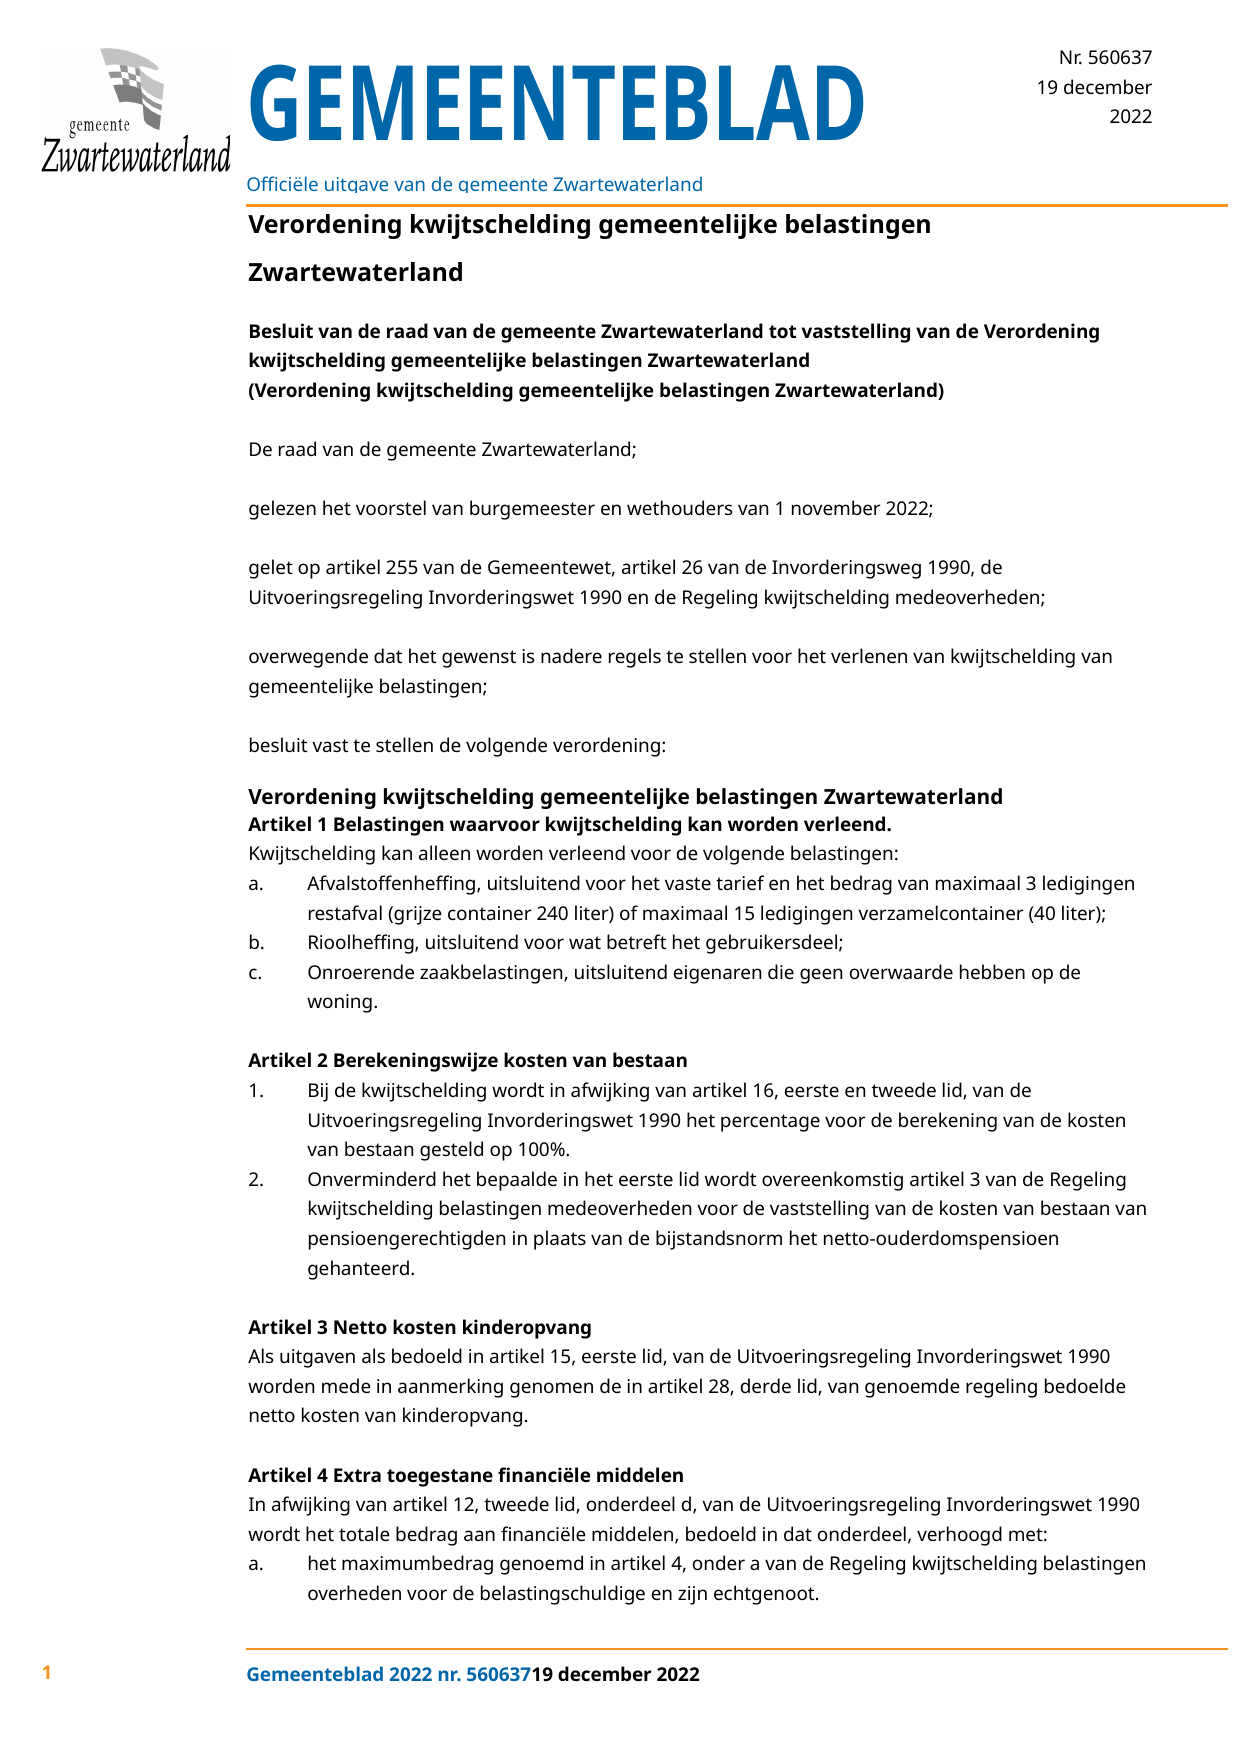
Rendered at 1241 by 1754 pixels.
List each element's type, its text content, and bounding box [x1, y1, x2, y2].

text Besluit van de raad van de gemeente Zwartewaterland tot vaststelling van de Verordening kwijtschelding gemeentelijke belastingen Zwartewaterland [248, 318, 1152, 373]
text (Verordening kwijtschelding gemeentelijke belastingen Zwartewaterland) [248, 377, 1152, 403]
text Verordening kwijtschelding gemeentelijke belastingen Zwartewaterland [248, 782, 1152, 811]
text Artikel 2 Berekeningswijze kosten van bestaan [248, 1048, 1152, 1073]
list Afvalstoffenheffing, uitsluitend voor het vaste tarief en het bedrag van maximaal 3 ledigingen restafval (grijze container 240 liter) of maximaal 15 ledigingen verzamelcontainer (40 liter); [248, 870, 1152, 925]
text Artikel 4 Extra toegestane financiële middelen [248, 1462, 1152, 1487]
picture [41, 47, 231, 172]
list Onroerende zaakbelastingen, uitsluitend eigenaren die geen overwaarde hebben op de woning. [248, 959, 1152, 1014]
text Verordening kwijtschelding gemeentelijke belastingen Zwartewaterland [248, 207, 1152, 288]
list het maximumbedrag genoemd in artikel 4, onder a van de Regeling kwijtschelding belastingen overheden voor de belastingschuldige en zijn echtgenoot. [248, 1551, 1152, 1606]
text Kwijtschelding kan alleen worden verleend voor de volgende belastingen: [248, 841, 1152, 866]
text overwegende dat het gewenst is nadere regels te stellen voor het verlenen van kwijtschelding van gemeentelijke belastingen; [248, 643, 1152, 699]
text besluit vast te stellen de volgende verordening: [248, 732, 1152, 758]
text gelezen het voorstel van burgemeester en wethouders van 1 november 2022; [248, 495, 1152, 521]
list Rioolheffing, uitsluitend voor wat betreft het gebruikersdeel; [248, 929, 1152, 955]
text gelet op artikel 255 van de Gemeentewet, artikel 26 van de Invorderingsweg 1990, de Uitvoeringsregeling Invorderingswet 1990 en de Regeling kwijtschelding medeoverheden; [248, 554, 1152, 610]
list Onverminderd het bepaalde in het eerste lid wordt overeenkomstig artikel 3 van de Regeling kwijtschelding belastingen medeoverheden voor de vaststelling van de kosten van bestaan van pensioengerechtigden in plaats van de bijstandsnorm het netto-ouderdomspensioen gehanteerd. [248, 1166, 1152, 1280]
text Artikel 1 Belastingen waarvoor kwijtschelding kan worden verleend. [248, 811, 1152, 837]
text Artikel 3 Netto kosten kinderopvang [248, 1314, 1152, 1339]
text Als uitgaven als bedoeld in artikel 15, eerste lid, van de Uitvoeringsregeling Invorderingswet 1990 worden mede in aanmerking genomen de in artikel 28, derde lid, van genoemde regeling bedoelde netto kosten van kinderopvang. [248, 1343, 1152, 1428]
list Bij de kwijtschelding wordt in afwijking van artikel 16, eerste en tweede lid, van de Uitvoeringsregeling Invorderingswet 1990 het percentage voor de berekening van de kosten van bestaan gesteld op 100%. [248, 1077, 1152, 1162]
text In afwijking van artikel 12, tweede lid, onderdeel d, van de Uitvoeringsregeling Invorderingswet 1990 wordt het totale bedrag aan financiële middelen, bedoeld in dat onderdeel, verhoogd met: [248, 1491, 1152, 1547]
text De raad van de gemeente Zwartewaterland; [248, 436, 1152, 462]
